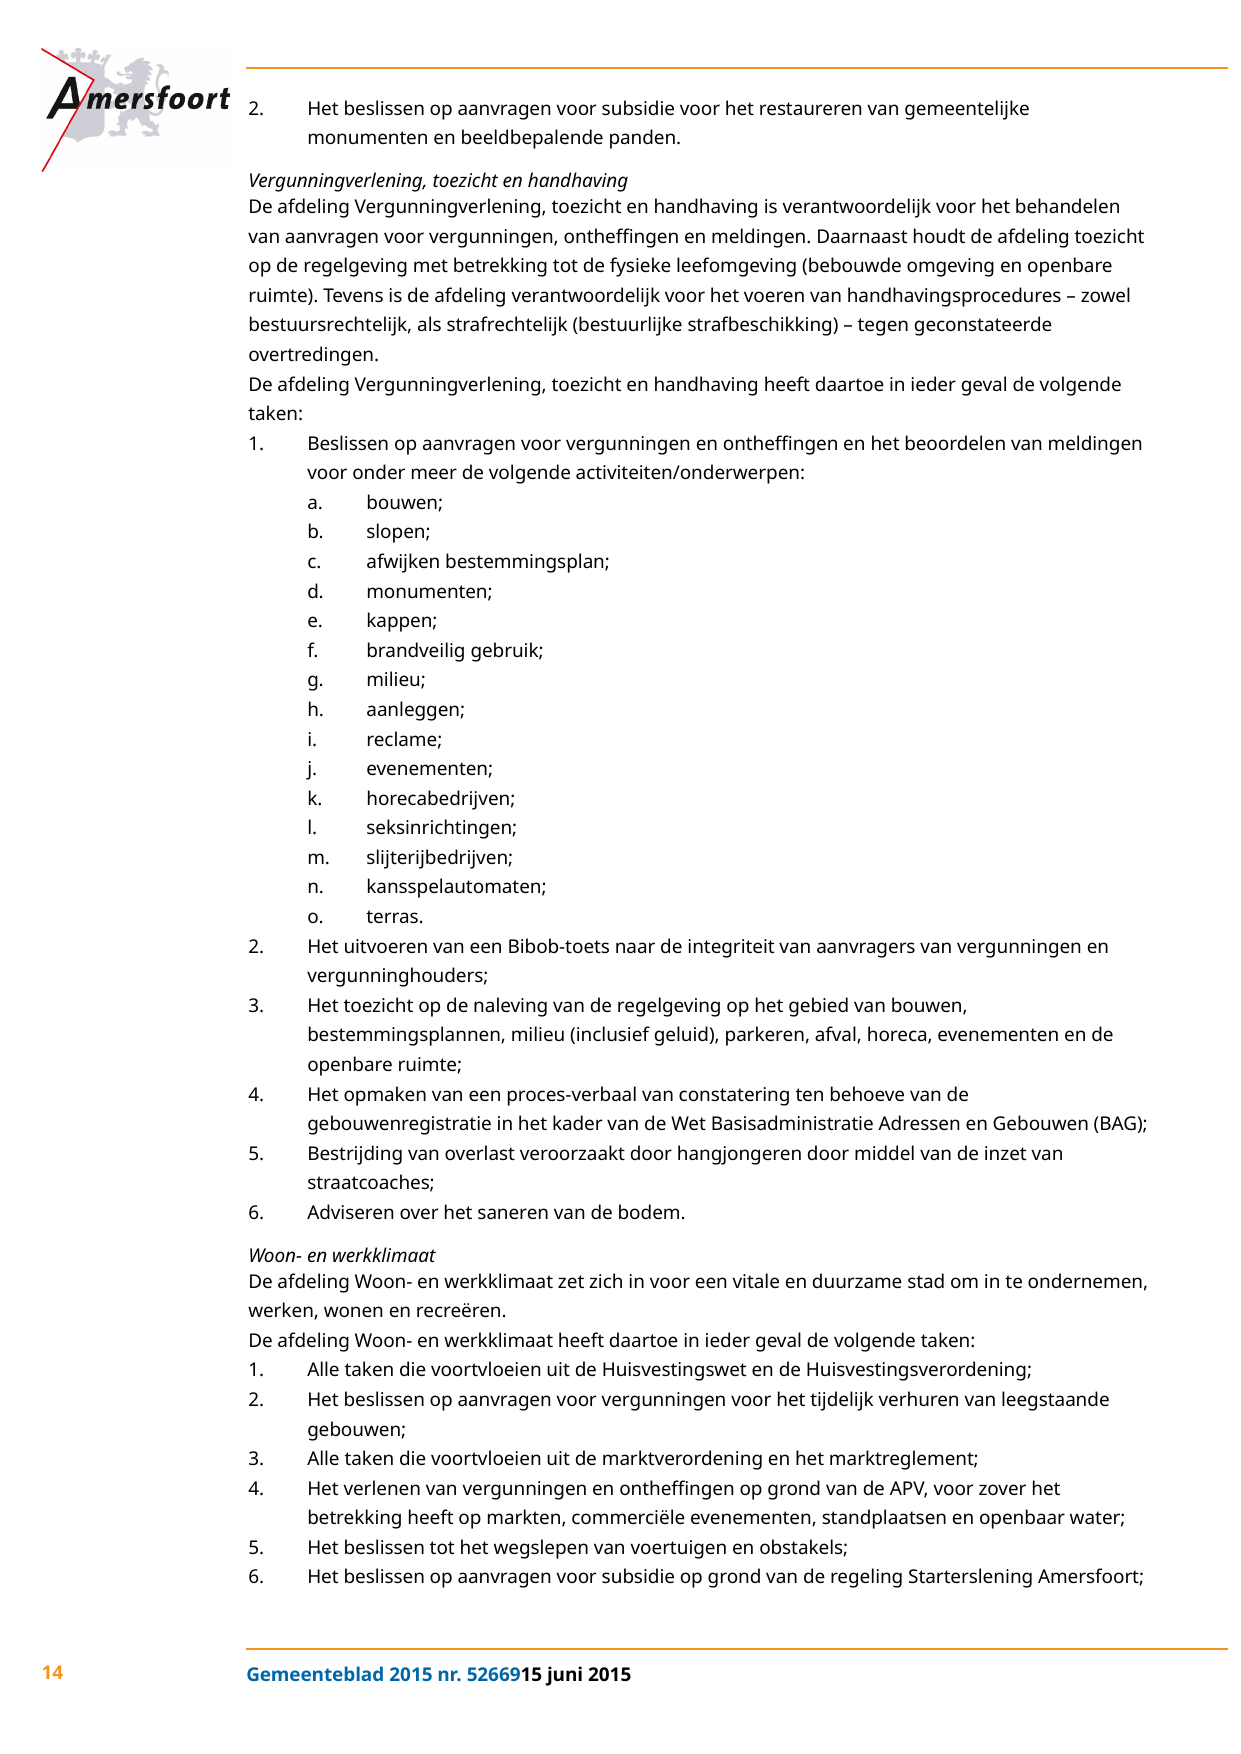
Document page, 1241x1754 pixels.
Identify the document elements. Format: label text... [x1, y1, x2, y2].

text De afdeling Woon- en werkklimaat heeft daartoe in ieder geval de volgende taken: [248, 1327, 1152, 1353]
list monumenten; [307, 578, 1152, 603]
list slopen; [307, 519, 1152, 544]
list seksinrichtingen; [307, 814, 1152, 840]
text De afdeling Vergunningverlening, toezicht en handhaving is verantwoordelijk voor het behandelen van aanvragen voor vergunningen, ontheffingen en meldingen. Daarnaast houdt de afdeling toezicht op de regelgeving met betrekking tot de fysieke leefomgeving (bebouwde omgeving en openbare ruimte). Tevens is de afdeling verantwoordelijk voor het voeren van handhavingsprocedures – zowel bestuursrechtelijk, als strafrechtelijk (bestuurlijke strafbeschikking) – tegen geconstateerde overtredingen. [248, 193, 1152, 367]
list Het verlenen van vergunningen en ontheffingen op grond van de APV, voor zover het betrekking heeft op markten, commerciële evenementen, standplaatsen en openbaar water; [248, 1475, 1152, 1530]
list Het beslissen op aanvragen voor subsidie op grond van de regeling Starterslening Amersfoort; [248, 1564, 1152, 1589]
list Alle taken die voortvloeien uit de Huisvestingswet en de Huisvestingsverordening; [248, 1357, 1152, 1382]
picture [41, 47, 231, 172]
list Bestrijding van overlast veroorzaakt door hangjongeren door middel van de inzet van straatcoaches; [248, 1140, 1152, 1195]
list aanleggen; [307, 696, 1152, 722]
list Het opmaken van een proces-verbaal van constatering ten behoeve van de gebouwenregistratie in het kader van de Wet Basisadministratie Adressen en Gebouwen (BAG); [248, 1081, 1152, 1136]
list Het beslissen op aanvragen voor subsidie voor het restaureren van gemeentelijke monumenten en beeldbepalende panden. [248, 95, 1152, 150]
list kansspelautomaten; [307, 874, 1152, 899]
list Het beslissen op aanvragen voor vergunningen voor het tijdelijk verhuren van leegstaande gebouwen; [248, 1386, 1152, 1442]
list Beslissen op aanvragen voor vergunningen en ontheffingen en het beoordelen van meldingen voor onder meer de volgende activiteiten/onderwerpen: [248, 430, 1152, 485]
list afwijken bestemmingsplan; [307, 548, 1152, 574]
list Het uitvoeren van een Bibob-toets naar de integriteit van aanvragers van vergunningen en vergunninghouders; [248, 933, 1152, 988]
text Vergunningverlening, toezicht en handhaving [248, 167, 1152, 193]
list Adviseren over het saneren van de bodem. [248, 1199, 1152, 1225]
list terras. [307, 903, 1152, 929]
list evenementen; [307, 755, 1152, 781]
text De afdeling Woon- en werkklimaat zet zich in voor een vitale en duurzame stad om in te ondernemen, werken, wonen en recreëren. [248, 1268, 1152, 1323]
list slijterijbedrijven; [307, 844, 1152, 870]
list horecabedrijven; [307, 785, 1152, 811]
list reclame; [307, 726, 1152, 751]
list Het toezicht op de naleving van de regelgeving op het gebied van bouwen, bestemmingsplannen, milieu (inclusief geluid), parkeren, afval, horeca, evenementen en de openbare ruimte; [248, 992, 1152, 1077]
text Woon- en werkklimaat [248, 1242, 1152, 1268]
list milieu; [307, 667, 1152, 692]
list bouwen; [307, 489, 1152, 515]
text De afdeling Vergunningverlening, toezicht en handhaving heeft daartoe in ieder geval de volgende taken: [248, 371, 1152, 426]
list brandveilig gebruik; [307, 637, 1152, 663]
list Het beslissen tot het wegslepen van voertuigen en obstakels; [248, 1534, 1152, 1560]
list kappen; [307, 607, 1152, 633]
list Alle taken die voortvloeien uit de marktverordening en het marktreglement; [248, 1445, 1152, 1471]
